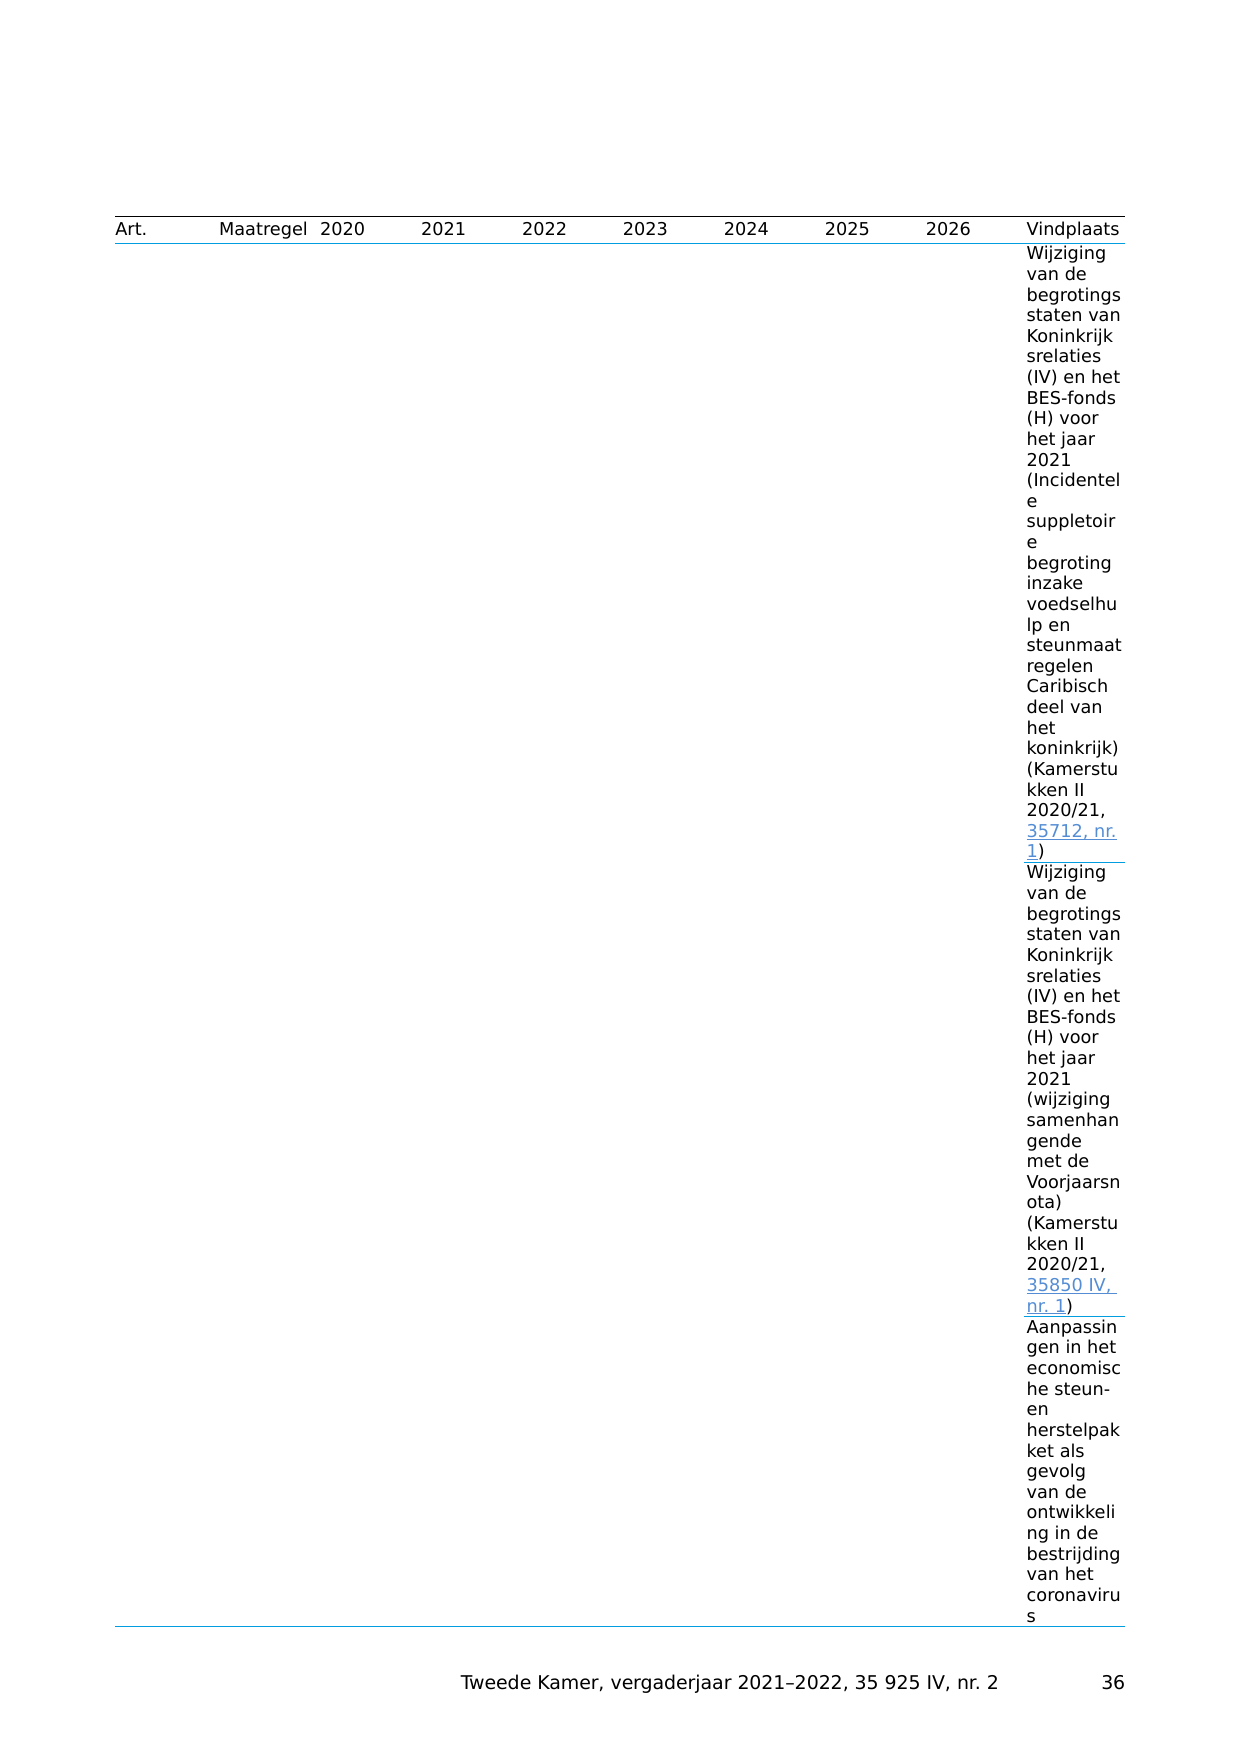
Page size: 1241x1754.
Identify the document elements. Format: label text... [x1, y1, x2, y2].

table_cell [923, 244, 1023, 1626]
table_cell Wijziging van de begrotingsstaten van Koninkrijksrelaties (IV) en het BES-fonds (H) voor het jaar 2021 (Incidentele suppletoire begroting inzake voedselhulp en steunmaatregelen Caribisch deel van het koninkrijk) (Kamerstukken II 2020/21, 35712, nr. 1) [1024, 244, 1125, 862]
table_cell 2022 [519, 217, 620, 243]
table_cell 2025 [822, 217, 923, 243]
table_cell [620, 244, 721, 1626]
table_cell 2026 [923, 217, 1023, 243]
table_cell [721, 244, 822, 1626]
table_cell [216, 244, 317, 1626]
table_cell Maatregel [216, 217, 317, 243]
table_cell Vindplaats [1024, 217, 1125, 243]
table_cell 2021 [418, 217, 519, 243]
table_cell [317, 244, 418, 1626]
table_cell Wijziging van de begrotingsstaten van Koninkrijksrelaties (IV) en het BES-fonds (H) voor het jaar 2021 (wijziging samenhangende met de Voorjaarsnota) (Kamerstukken II 2020/21, 35850 IV, nr. 1) [1024, 863, 1125, 1316]
table_cell [519, 244, 620, 1626]
table_cell 2020 [317, 217, 418, 243]
table_cell 2024 [721, 217, 822, 243]
table_cell Aanpassingen in het economische steun- en herstelpakket als gevolg van de ontwikkeling in de bestrijding van het coronavirus [1024, 1317, 1125, 1626]
table_cell 2023 [620, 217, 721, 243]
table_cell [115, 244, 216, 1626]
table_cell Art. [115, 217, 216, 243]
table_header Tabel 3 Begrote uitgaven aan coronamaatregelen op de begroting BES-fonds (bedragen x € 1 mln.) [115, 191, 1125, 216]
table_cell [418, 244, 519, 1626]
table_cell [822, 244, 923, 1626]
